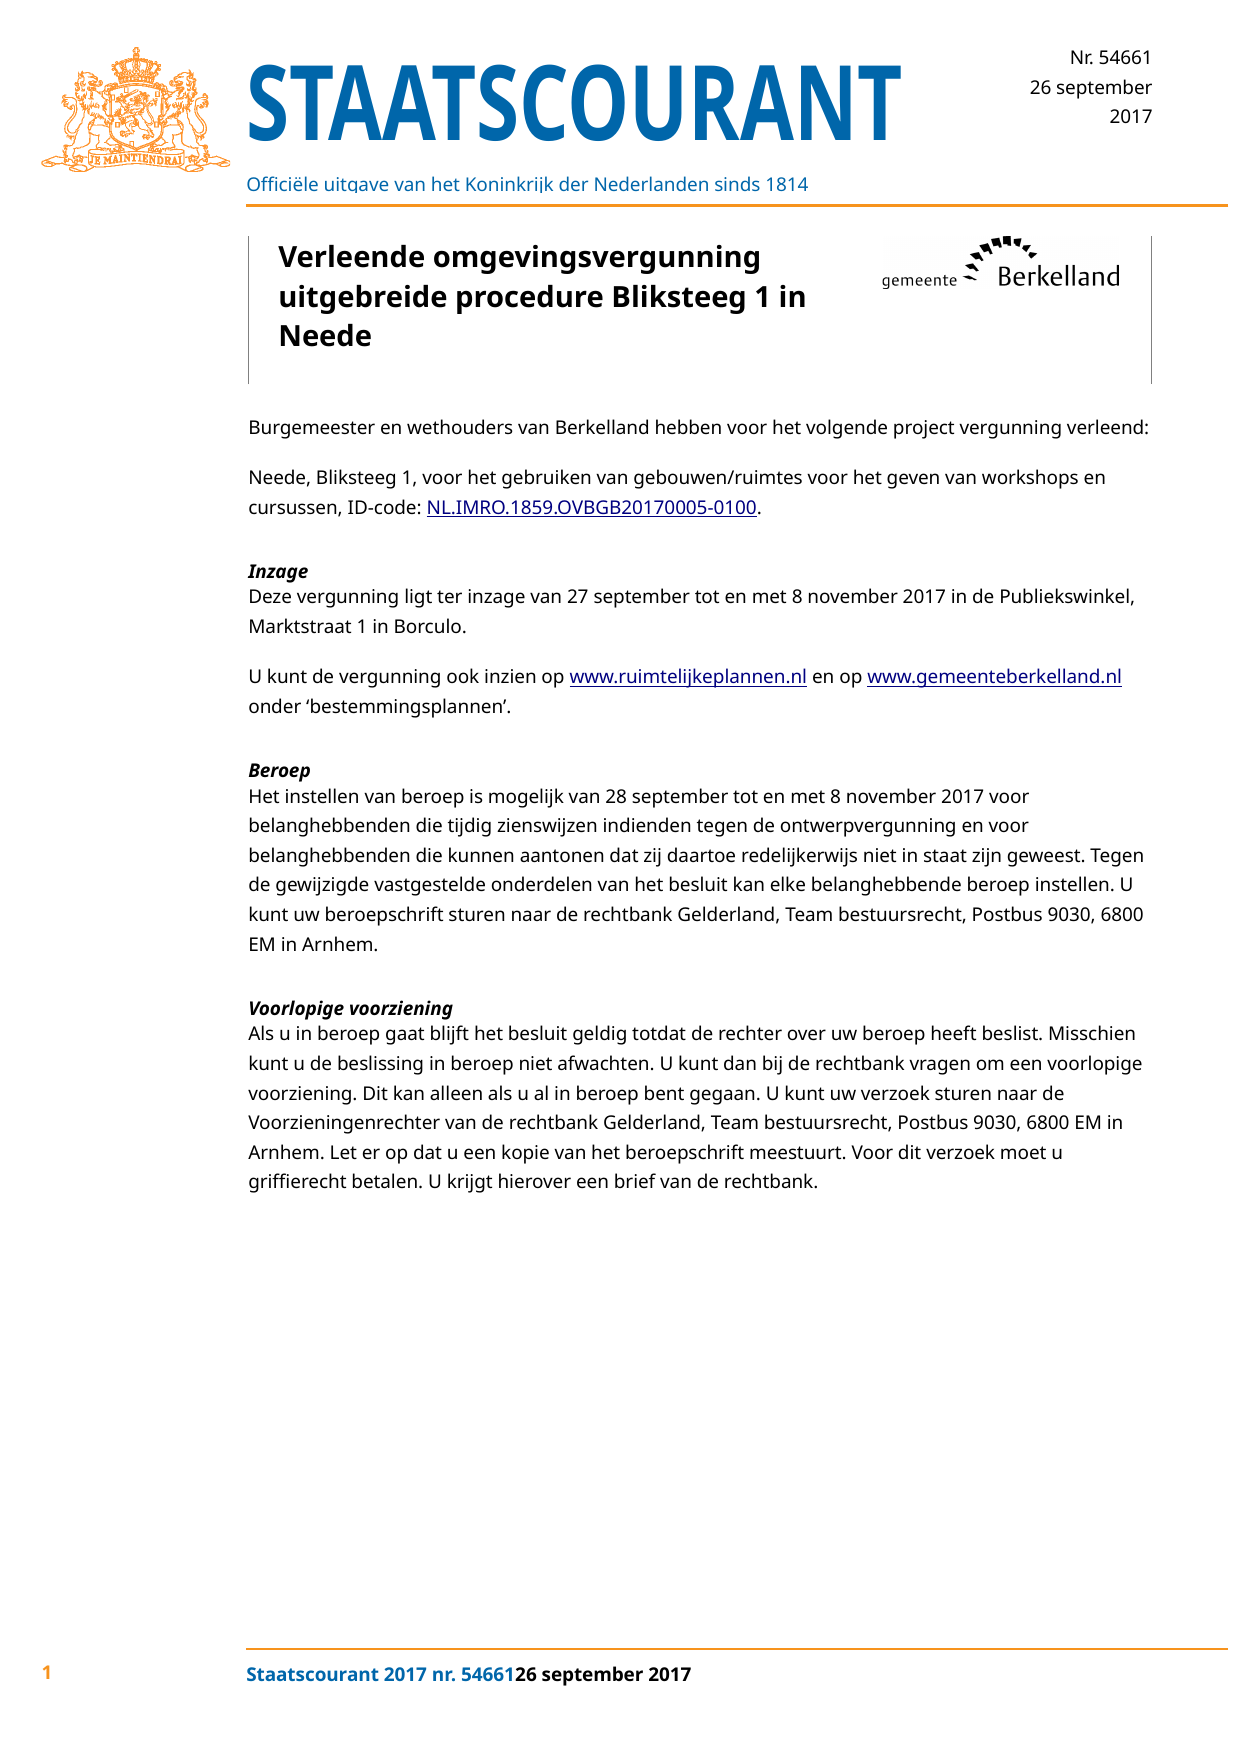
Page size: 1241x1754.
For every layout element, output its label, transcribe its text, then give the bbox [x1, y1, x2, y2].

text Beroep [248, 757, 1152, 783]
picture [41, 47, 231, 172]
table_header Verleende omgevingsvergunning uitgebreide procedure Bliksteeg 1 in Neede [249, 236, 850, 384]
text U kunt de vergunning ook inzien op www.ruimtelijkeplannen.nl en op www.gemeenteberkelland.nl onder ‘bestemmingsplannen’. [248, 664, 1152, 719]
text Als u in beroep gaat blijft het besluit geldig totdat de rechter over uw beroep heeft beslist. Misschien kunt u de beslissing in beroep niet afwachten. U kunt dan bij de rechtbank vragen om een voorlopige voorziening. Dit kan alleen als u al in beroep bent gegaan. U kunt uw verzoek sturen naar de Voorzieningenrechter van de rechtbank Gelderland, Team bestuursrecht, Postbus 9030, 6800 EM in Arnhem. Let er op dat u een kopie van het beroepschrift meestuurt. Voor dit verzoek moet u griffierecht betalen. U krijgt hierover een brief van de rechtbank. [248, 1021, 1152, 1194]
text Het instellen van beroep is mogelijk van 28 september tot en met 8 november 2017 voor belanghebbenden die tijdig zienswijzen indienden tegen de ontwerpvergunning en voor belanghebbenden die kunnen aantonen dat zij daartoe redelijkerwijs niet in staat zijn geweest. Tegen de gewijzigde vastgestelde onderdelen van het besluit kan elke belanghebbende beroep instellen. U kunt uw beroepschrift sturen naar de rechtbank Gelderland, Team bestuursrecht, Postbus 9030, 6800 EM in Arnhem. [248, 783, 1152, 957]
text Inzage [248, 558, 1152, 584]
picture [882, 236, 1119, 289]
text Neede, Bliksteeg 1, voor het gebruiken van gebouwen/ruimtes voor het geven van workshops en cursussen, ID-code: NL.IMRO.1859.OVBGB20170005-0100. [248, 464, 1152, 520]
text Voorlopige voorziening [248, 995, 1152, 1021]
text Burgemeester en wethouders van Berkelland hebben voor het volgende project vergunning verleend: [248, 414, 1152, 440]
table_header [850, 236, 1151, 384]
text Deze vergunning ligt ter inzage van 27 september tot en met 8 november 2017 in de Publiekswinkel, Marktstraat 1 in Borculo. [248, 584, 1152, 639]
